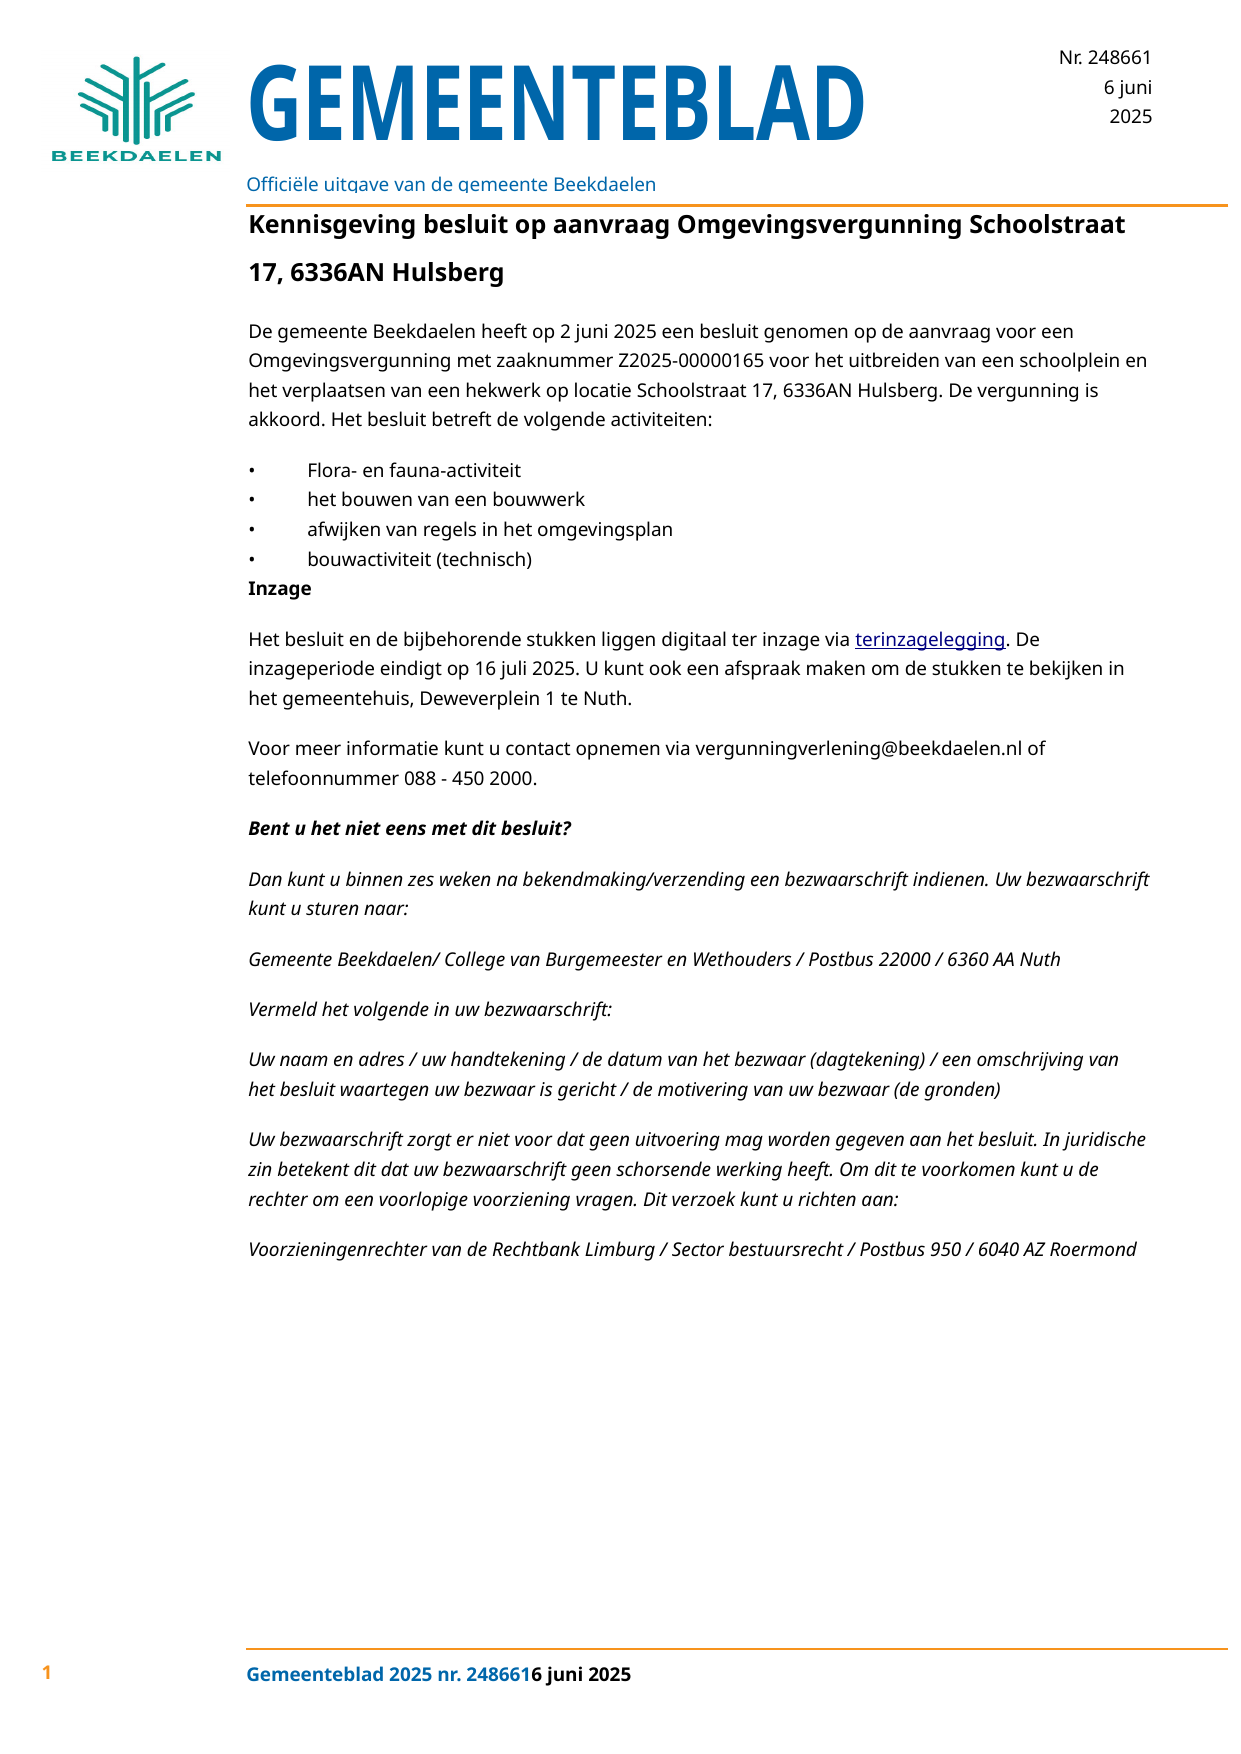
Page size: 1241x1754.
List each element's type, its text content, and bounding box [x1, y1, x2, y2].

list het bouwen van een bouwwerk [248, 487, 1152, 512]
list bouwactiviteit (technisch) [248, 546, 1152, 572]
list afwijken van regels in het omgevingsplan [248, 516, 1152, 542]
text Kennisgeving besluit op aanvraag Omgevingsvergunning Schoolstraat 17, 6336AN Hulsberg [248, 207, 1152, 288]
picture [41, 47, 231, 172]
text Inzage [248, 575, 1152, 601]
text Dan kunt u binnen zes weken na bekendmaking/verzending een bezwaarschrift indienen. Uw bezwaarschrift kunt u sturen naar: [248, 866, 1152, 921]
text Voor meer informatie kunt u contact opnemen via vergunningverlening@beekdaelen.nl of telefoonnummer 088 - 450 2000. [248, 735, 1152, 791]
text De gemeente Beekdaelen heeft op 2 juni 2025 een besluit genomen op de aanvraag voor een Omgevingsvergunning met zaaknummer Z2025-00000165 voor het uitbreiden van een schoolplein en het verplaatsen van een hekwerk op locatie Schoolstraat 17, 6336AN Hulsberg. De vergunning is akkoord. Het besluit betreft de volgende activiteiten: [248, 318, 1152, 432]
text Gemeente Beekdaelen/ College van Burgemeester en Wethouders / Postbus 22000 / 6360 AA Nuth [248, 946, 1152, 972]
text Voorzieningenrechter van de Rechtbank Limburg / Sector bestuursrecht / Postbus 950 / 6040 AZ Roermond [248, 1236, 1152, 1262]
text Bent u het niet eens met dit besluit? [248, 815, 1152, 841]
text Uw naam en adres / uw handtekening / de datum van het bezwaar (dagtekening) / een omschrijving van het besluit waartegen uw bezwaar is gericht / de motivering van uw bezwaar (de gronden) [248, 1047, 1152, 1102]
text Uw bezwaarschrift zorgt er niet voor dat geen uitvoering mag worden gegeven aan het besluit. In juridische zin betekent dit dat uw bezwaarschrift geen schorsende werking heeft. Om dit te voorkomen kunt u de rechter om een voorlopige voorziening vragen. Dit verzoek kunt u richten aan: [248, 1127, 1152, 1212]
text Het besluit en de bijbehorende stukken liggen digitaal ter inzage via terinzagelegging. De inzageperiode eindigt op 16 juli 2025. U kunt ook een afspraak maken om de stukken te bekijken in het gemeentehuis, Deweverplein 1 te Nuth. [248, 626, 1152, 711]
list Flora- en fauna-activiteit [248, 457, 1152, 483]
text Vermeld het volgende in uw bezwaarschrift: [248, 996, 1152, 1022]
